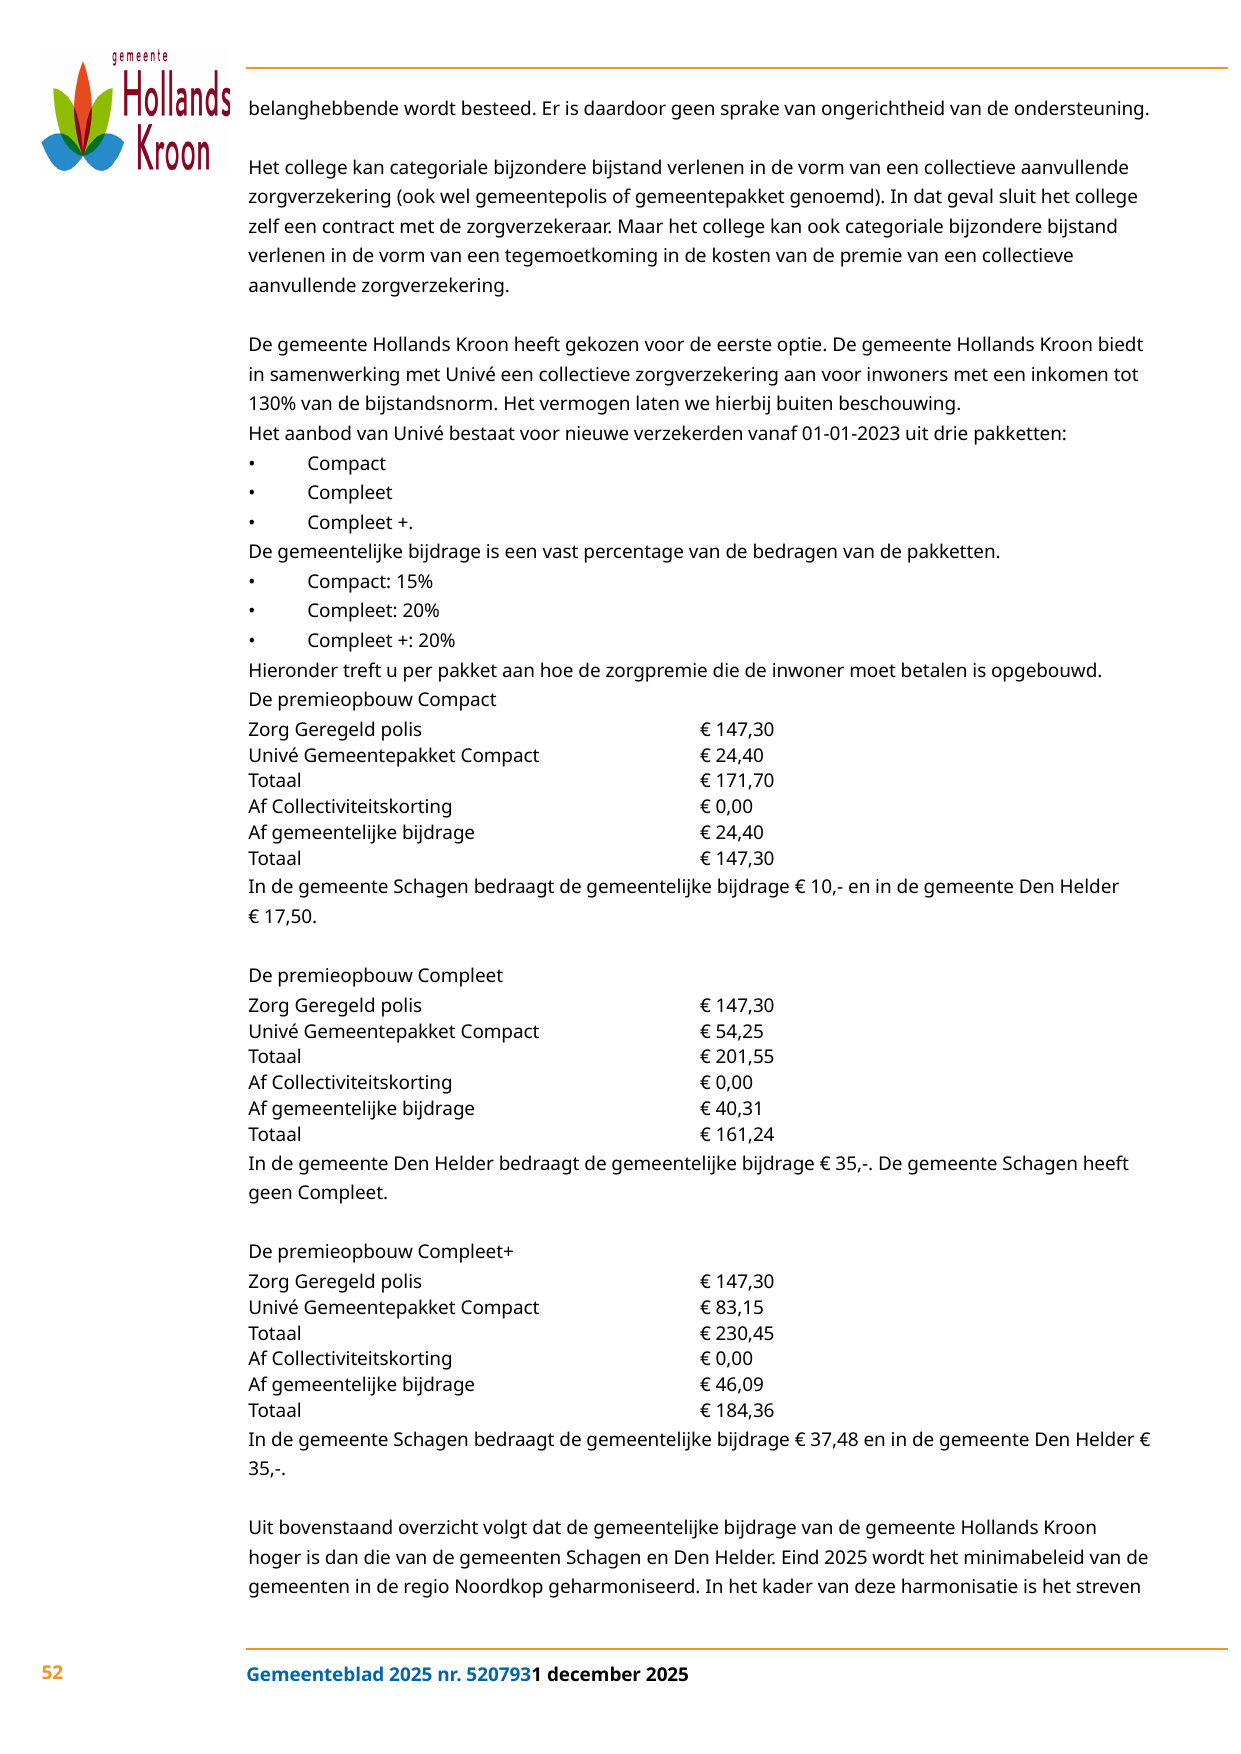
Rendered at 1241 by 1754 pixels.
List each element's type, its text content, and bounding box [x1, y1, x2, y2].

text In de gemeente Den Helder bedraagt de gemeentelijke bijdrage € 35,-. De gemeente Schagen heeft geen Compleet. [248, 1150, 1152, 1205]
table_cell Totaal [248, 1397, 700, 1423]
list Compact: 15% [248, 568, 1152, 594]
list Compleet [248, 479, 1152, 505]
table_cell € 0,00 [700, 793, 1152, 819]
table_cell € 201,55 [700, 1044, 1152, 1069]
table_cell € 0,00 [700, 1069, 1152, 1095]
text De gemeentelijke bijdrage is een vast percentage van de bedragen van de pakketten. [248, 538, 1152, 564]
table_cell Univé Gemeentepakket Compact [248, 1018, 700, 1044]
table_cell € 147,30 [700, 845, 1152, 871]
text belanghebbende wordt besteed. Er is daardoor geen sprake van ongerichtheid van de ondersteuning. [248, 95, 1152, 121]
table_cell € 161,24 [700, 1121, 1152, 1147]
table_cell Totaal [248, 1121, 700, 1147]
text € 17,50. [248, 903, 1152, 929]
table_cell € 54,25 [700, 1018, 1152, 1044]
table_header € 147,30 [700, 716, 1152, 742]
table_cell Af gemeentelijke bijdrage [248, 819, 700, 845]
table_cell € 184,36 [700, 1397, 1152, 1423]
table_cell € 46,09 [700, 1371, 1152, 1397]
table_cell € 0,00 [700, 1345, 1152, 1371]
table_header € 147,30 [700, 1268, 1152, 1294]
table_cell Af Collectiviteitskorting [248, 793, 700, 819]
table_cell Totaal [248, 1320, 700, 1345]
text Het college kan categoriale bijzondere bijstand verlenen in de vorm van een collectieve aanvullende zorgverzekering (ook wel gemeentepolis of gemeentepakket genoemd). In dat geval sluit het college zelf een contract met de zorgverzekeraar. Maar het college kan ook categoriale bijzondere bijstand verlenen in de vorm van een tegemoetkoming in de kosten van de premie van een collectieve aanvullende zorgverzekering. [248, 154, 1152, 298]
text Het aanbod van Univé bestaat voor nieuwe verzekerden vanaf 01-01-2023 uit drie pakketten: [248, 420, 1152, 446]
text In de gemeente Schagen bedraagt de gemeentelijke bijdrage € 37,48 en in de gemeente Den Helder € 35,-. [248, 1426, 1152, 1481]
table_cell € 24,40 [700, 819, 1152, 845]
text De gemeente Hollands Kroon heeft gekozen voor de eerste optie. De gemeente Hollands Kroon biedt in samenwerking met Univé een collectieve zorgverzekering aan voor inwoners met een inkomen tot 130% van de bijstandsnorm. Het vermogen laten we hierbij buiten beschouwing. [248, 331, 1152, 416]
table_header € 147,30 [700, 992, 1152, 1018]
table_cell Totaal [248, 768, 700, 793]
picture [41, 47, 231, 172]
table_cell Totaal [248, 1044, 700, 1069]
text De premieopbouw Compleet [248, 962, 1152, 988]
text Uit bovenstaand overzicht volgt dat de gemeentelijke bijdrage van de gemeente Hollands Kroon hoger is dan die van de gemeenten Schagen en Den Helder. Eind 2025 wordt het minimabeleid van de gemeenten in de regio Noordkop geharmoniseerd. In het kader van deze harmonisatie is het streven [248, 1514, 1152, 1599]
table_cell Totaal [248, 845, 700, 871]
table_cell € 83,15 [700, 1294, 1152, 1320]
table_cell Univé Gemeentepakket Compact [248, 742, 700, 768]
table_header Zorg Geregeld polis [248, 992, 700, 1018]
table_cell Af Collectiviteitskorting [248, 1069, 700, 1095]
text De premieopbouw Compact [248, 686, 1152, 712]
table_header Zorg Geregeld polis [248, 716, 700, 742]
table_cell € 24,40 [700, 742, 1152, 768]
list Compleet +. [248, 509, 1152, 535]
table_header Zorg Geregeld polis [248, 1268, 700, 1294]
list Compact [248, 450, 1152, 476]
table_cell € 171,70 [700, 768, 1152, 793]
table_cell € 40,31 [700, 1095, 1152, 1121]
table_cell Af gemeentelijke bijdrage [248, 1371, 700, 1397]
table_cell € 230,45 [700, 1320, 1152, 1345]
table_cell Af Collectiviteitskorting [248, 1345, 700, 1371]
table_cell Af gemeentelijke bijdrage [248, 1095, 700, 1121]
table_cell Univé Gemeentepakket Compact [248, 1294, 700, 1320]
text In de gemeente Schagen bedraagt de gemeentelijke bijdrage € 10,- en in de gemeente Den Helder [248, 874, 1152, 899]
text Hieronder treft u per pakket aan hoe de zorgpremie die de inwoner moet betalen is opgebouwd. [248, 657, 1152, 683]
text De premieopbouw Compleet+ [248, 1238, 1152, 1264]
list Compleet: 20% [248, 598, 1152, 623]
list Compleet +: 20% [248, 627, 1152, 653]
